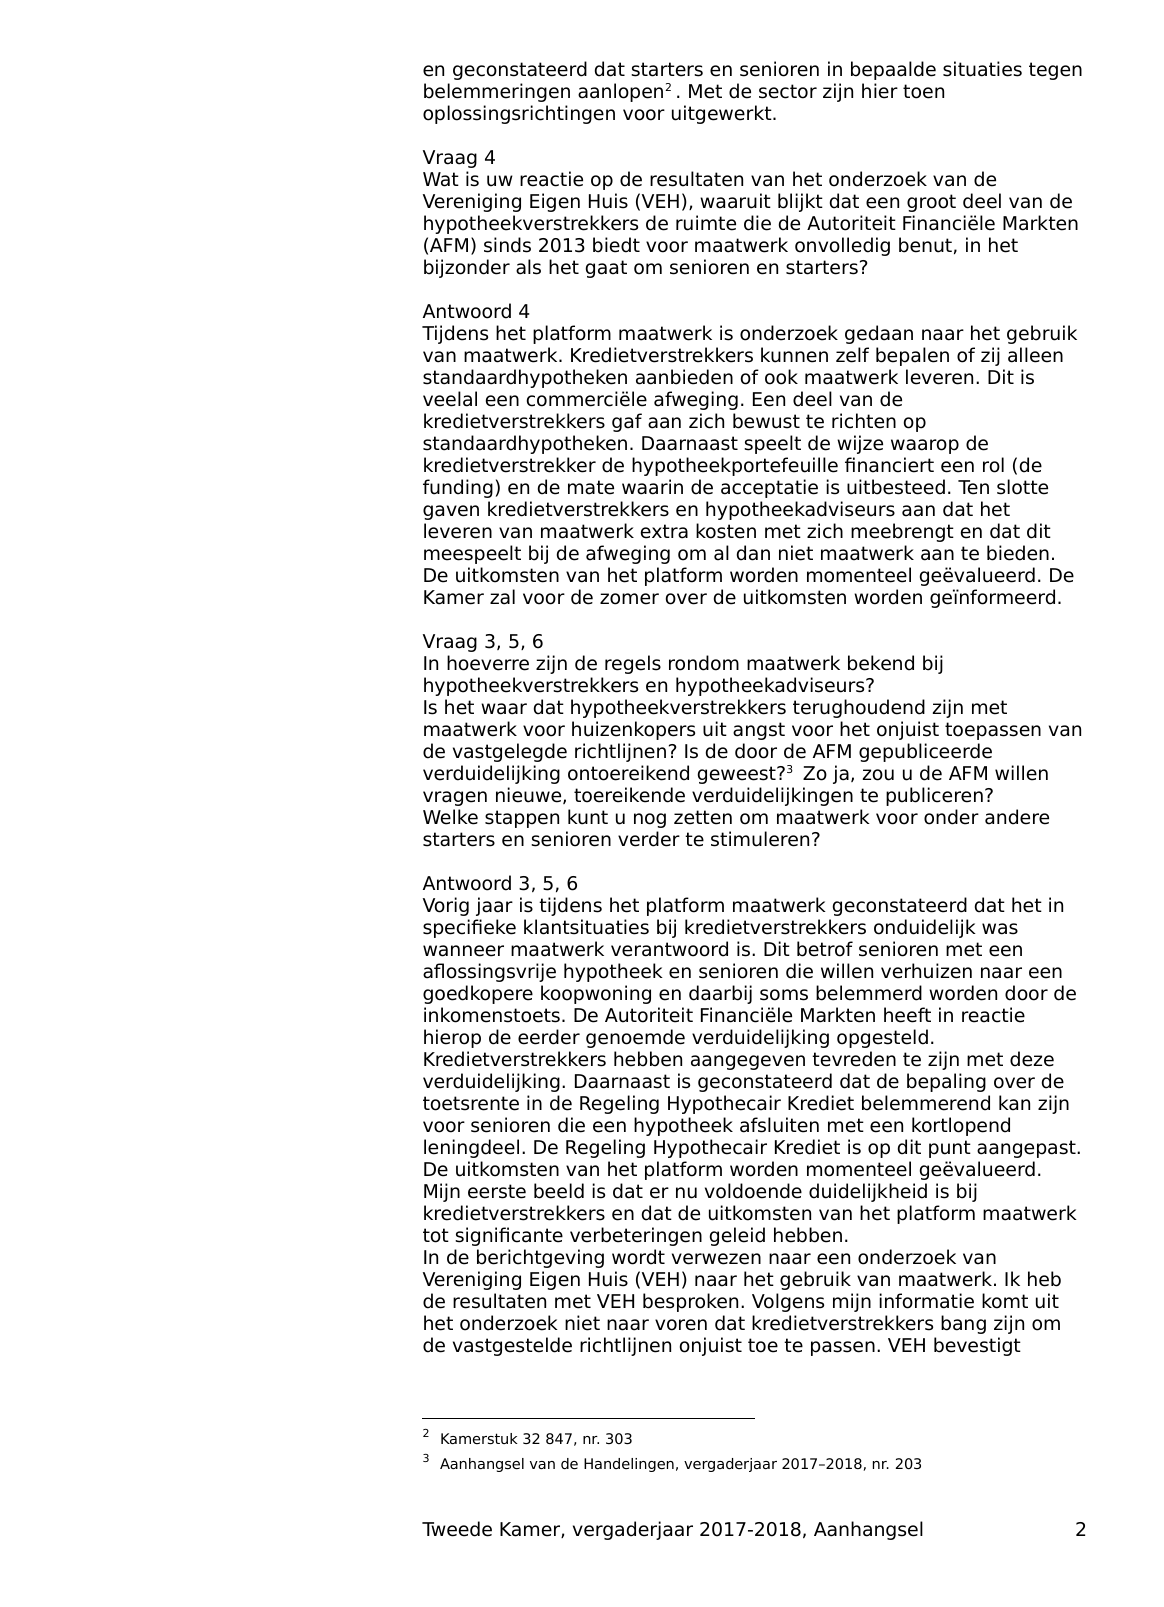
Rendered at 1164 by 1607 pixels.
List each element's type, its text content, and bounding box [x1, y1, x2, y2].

text Aanhangsel van de Handelingen, vergaderjaar 2017–2018, nr. 203 [422, 1452, 1087, 1474]
text Antwoord 4 [422, 301, 1087, 323]
text Vraag 4 [422, 147, 1087, 169]
text In de berichtgeving wordt verwezen naar een onderzoek van Vereniging Eigen Huis (VEH) naar het gebruik van maatwerk. Ik heb de resultaten met VEH besproken. Volgens mijn informatie komt uit het onderzoek niet naar voren dat kredietverstrekkers bang zijn om de vastgestelde richtlijnen onjuist toe te passen. VEH bevestigt [422, 1247, 1087, 1357]
text Wat is uw reactie op de resultaten van het onderzoek van de Vereniging Eigen Huis (VEH), waaruit blijkt dat een groot deel van de hypotheekverstrekkers de ruimte die de Autoriteit Financiële Markten (AFM) sinds 2013 biedt voor maatwerk onvolledig benut, in het bijzonder als het gaat om senioren en starters? [422, 169, 1087, 279]
text Vorig jaar is tijdens het platform maatwerk geconstateerd dat het in specifieke klantsituaties bij kredietverstrekkers onduidelijk was wanneer maatwerk verantwoord is. Dit betrof senioren met een aflossingsvrije hypotheek en senioren die willen verhuizen naar een goedkopere koopwoning en daarbij soms belemmerd worden door de inkomenstoets. De Autoriteit Financiële Markten heeft in reactie hierop de eerder genoemde verduidelijking opgesteld. Kredietverstrekkers hebben aangegeven tevreden te zijn met deze verduidelijking. Daarnaast is geconstateerd dat de bepaling over de toetsrente in de Regeling Hypothecair Krediet belemmerend kan zijn voor senioren die een hypotheek afsluiten met een kortlopend leningdeel. De Regeling Hypothecair Krediet is op dit punt aangepast. [422, 895, 1087, 1159]
text Vraag 3, 5, 6 [422, 631, 1087, 653]
text Is het waar dat hypotheekverstrekkers terughoudend zijn met maatwerk voor huizenkopers uit angst voor het onjuist toepassen van de vastgelegde richtlijnen? Is de door de AFM gepubliceerde verduidelijking ontoereikend geweest? Zo ja, zou u de AFM willen vragen nieuwe, toereikende verduidelijkingen te publiceren? [422, 697, 1087, 807]
text en geconstateerd dat starters en senioren in bepaalde situaties tegen belemmeringen aanlopen. Met de sector zijn hier toen oplossingsrichtingen voor uitgewerkt. [422, 59, 1087, 125]
text Tijdens het platform maatwerk is onderzoek gedaan naar het gebruik van maatwerk. Kredietverstrekkers kunnen zelf bepalen of zij alleen standaardhypotheken aanbieden of ook maatwerk leveren. Dit is veelal een commerciële afweging. Een deel van de kredietverstrekkers gaf aan zich bewust te richten op standaardhypotheken. Daarnaast speelt de wijze waarop de kredietverstrekker de hypotheekportefeuille financiert een rol (de funding) en de mate waarin de acceptatie is uitbesteed. Ten slotte gaven kredietverstrekkers en hypotheekadviseurs aan dat het leveren van maatwerk extra kosten met zich meebrengt en dat dit meespeelt bij de afweging om al dan niet maatwerk aan te bieden. [422, 323, 1087, 565]
text Antwoord 3, 5, 6 [422, 873, 1087, 895]
text De uitkomsten van het platform worden momenteel geëvalueerd. De Kamer zal voor de zomer over de uitkomsten worden geïnformeerd. [422, 565, 1087, 609]
text Welke stappen kunt u nog zetten om maatwerk voor onder andere starters en senioren verder te stimuleren? [422, 807, 1087, 851]
text In hoeverre zijn de regels rondom maatwerk bekend bij hypotheekverstrekkers en hypotheekadviseurs? [422, 653, 1087, 697]
text Kamerstuk 32 847, nr. 303 [422, 1427, 1087, 1449]
text De uitkomsten van het platform worden momenteel geëvalueerd. Mijn eerste beeld is dat er nu voldoende duidelijkheid is bij kredietverstrekkers en dat de uitkomsten van het platform maatwerk tot significante verbeteringen geleid hebben. [422, 1159, 1087, 1247]
